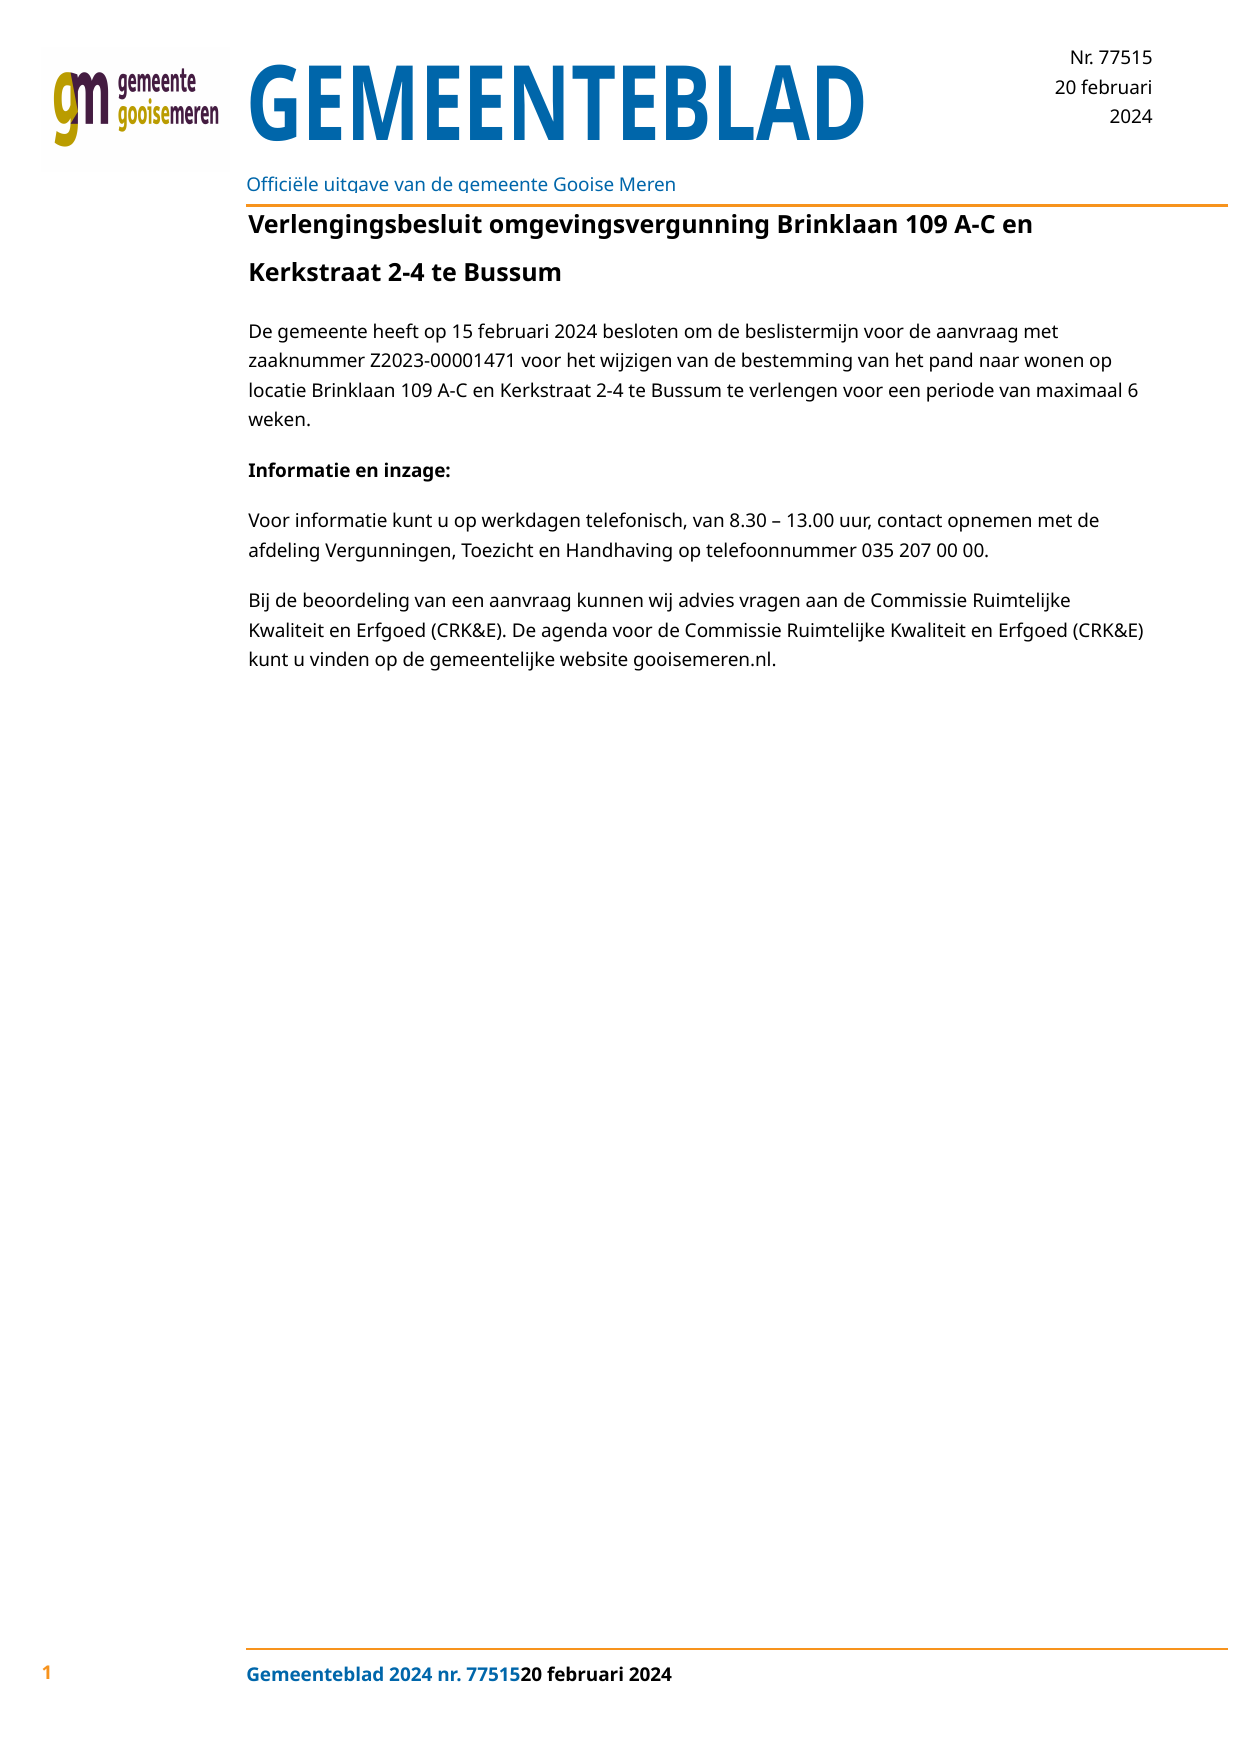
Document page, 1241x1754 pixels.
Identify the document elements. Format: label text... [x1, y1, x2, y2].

picture [41, 47, 231, 172]
text Voor informatie kunt u op werkdagen telefonisch, van 8.30 – 13.00 uur, contact opnemen met de afdeling Vergunningen, Toezicht en Handhaving op telefoonnummer 035 207 00 00. [248, 507, 1152, 563]
text Verlengingsbesluit omgevingsvergunning Brinklaan 109 A-C en Kerkstraat 2-4 te Bussum [248, 207, 1152, 288]
text Bij de beoordeling van een aanvraag kunnen wij advies vragen aan de Commissie Ruimtelijke Kwaliteit en Erfgoed (CRK&E). De agenda voor de Commissie Ruimtelijke Kwaliteit en Erfgoed (CRK&E) kunt u vinden op de gemeentelijke website gooisemeren.nl. [248, 587, 1152, 672]
text Informatie en inzage: [248, 457, 1152, 483]
text De gemeente heeft op 15 februari 2024 besloten om de beslistermijn voor de aanvraag met zaaknummer Z2023-00001471 voor het wijzigen van de bestemming van het pand naar wonen op locatie Brinklaan 109 A-C en Kerkstraat 2-4 te Bussum te verlengen voor een periode van maximaal 6 weken. [248, 318, 1152, 432]
